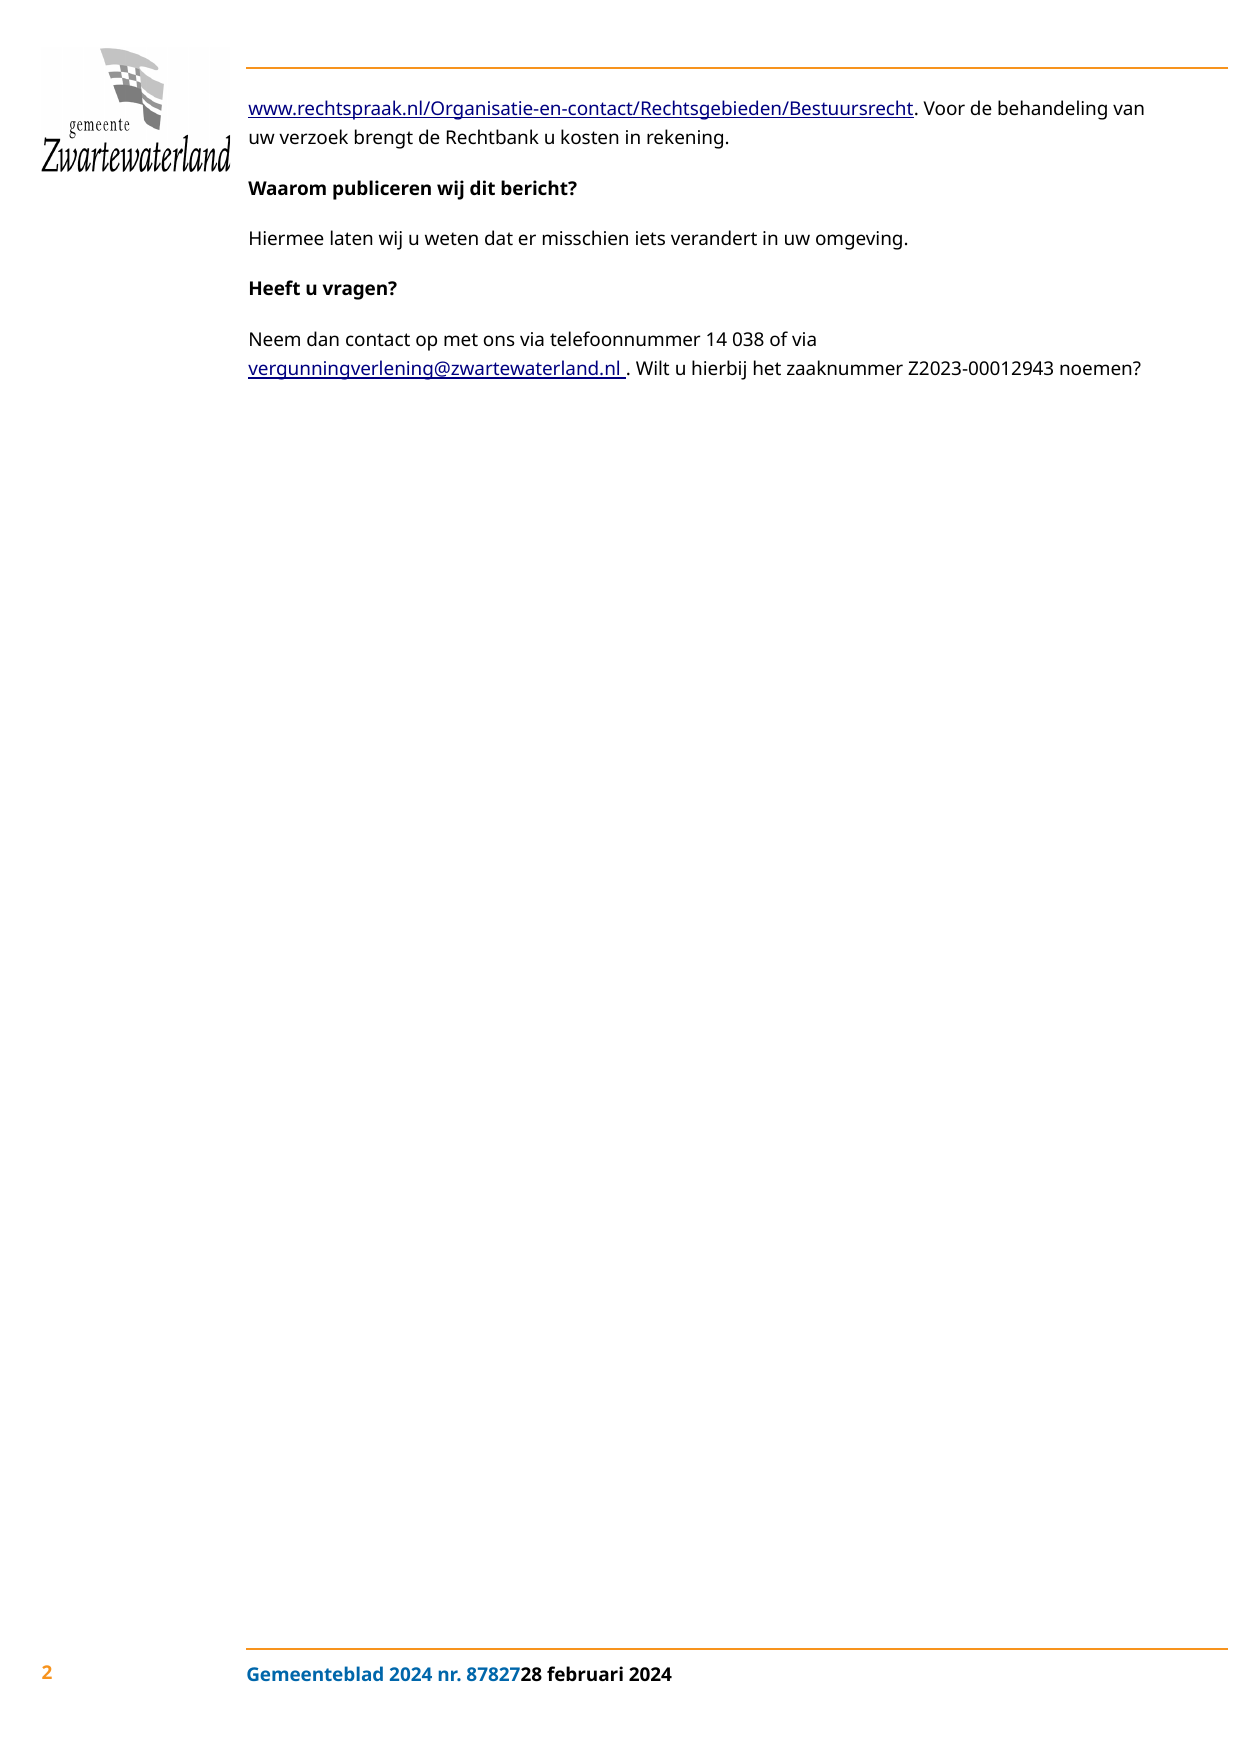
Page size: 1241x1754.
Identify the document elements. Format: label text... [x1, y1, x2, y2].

text Neem dan contact op met ons via telefoonnummer 14 038 of via vergunningverlening@zwartewaterland.nl . Wilt u hierbij het zaaknummer Z2023-00012943 noemen? [248, 326, 1152, 381]
text Waarom publiceren wij dit bericht? [248, 175, 1152, 201]
picture [41, 47, 231, 172]
text www.rechtspraak.nl/Organisatie-en-contact/Rechtsgebieden/Bestuursrecht. Voor de behandeling van uw verzoek brengt de Rechtbank u kosten in rekening. [248, 95, 1152, 150]
text Heeft u vragen? [248, 276, 1152, 301]
text Hiermee laten wij u weten dat er misschien iets verandert in uw omgeving. [248, 225, 1152, 251]
